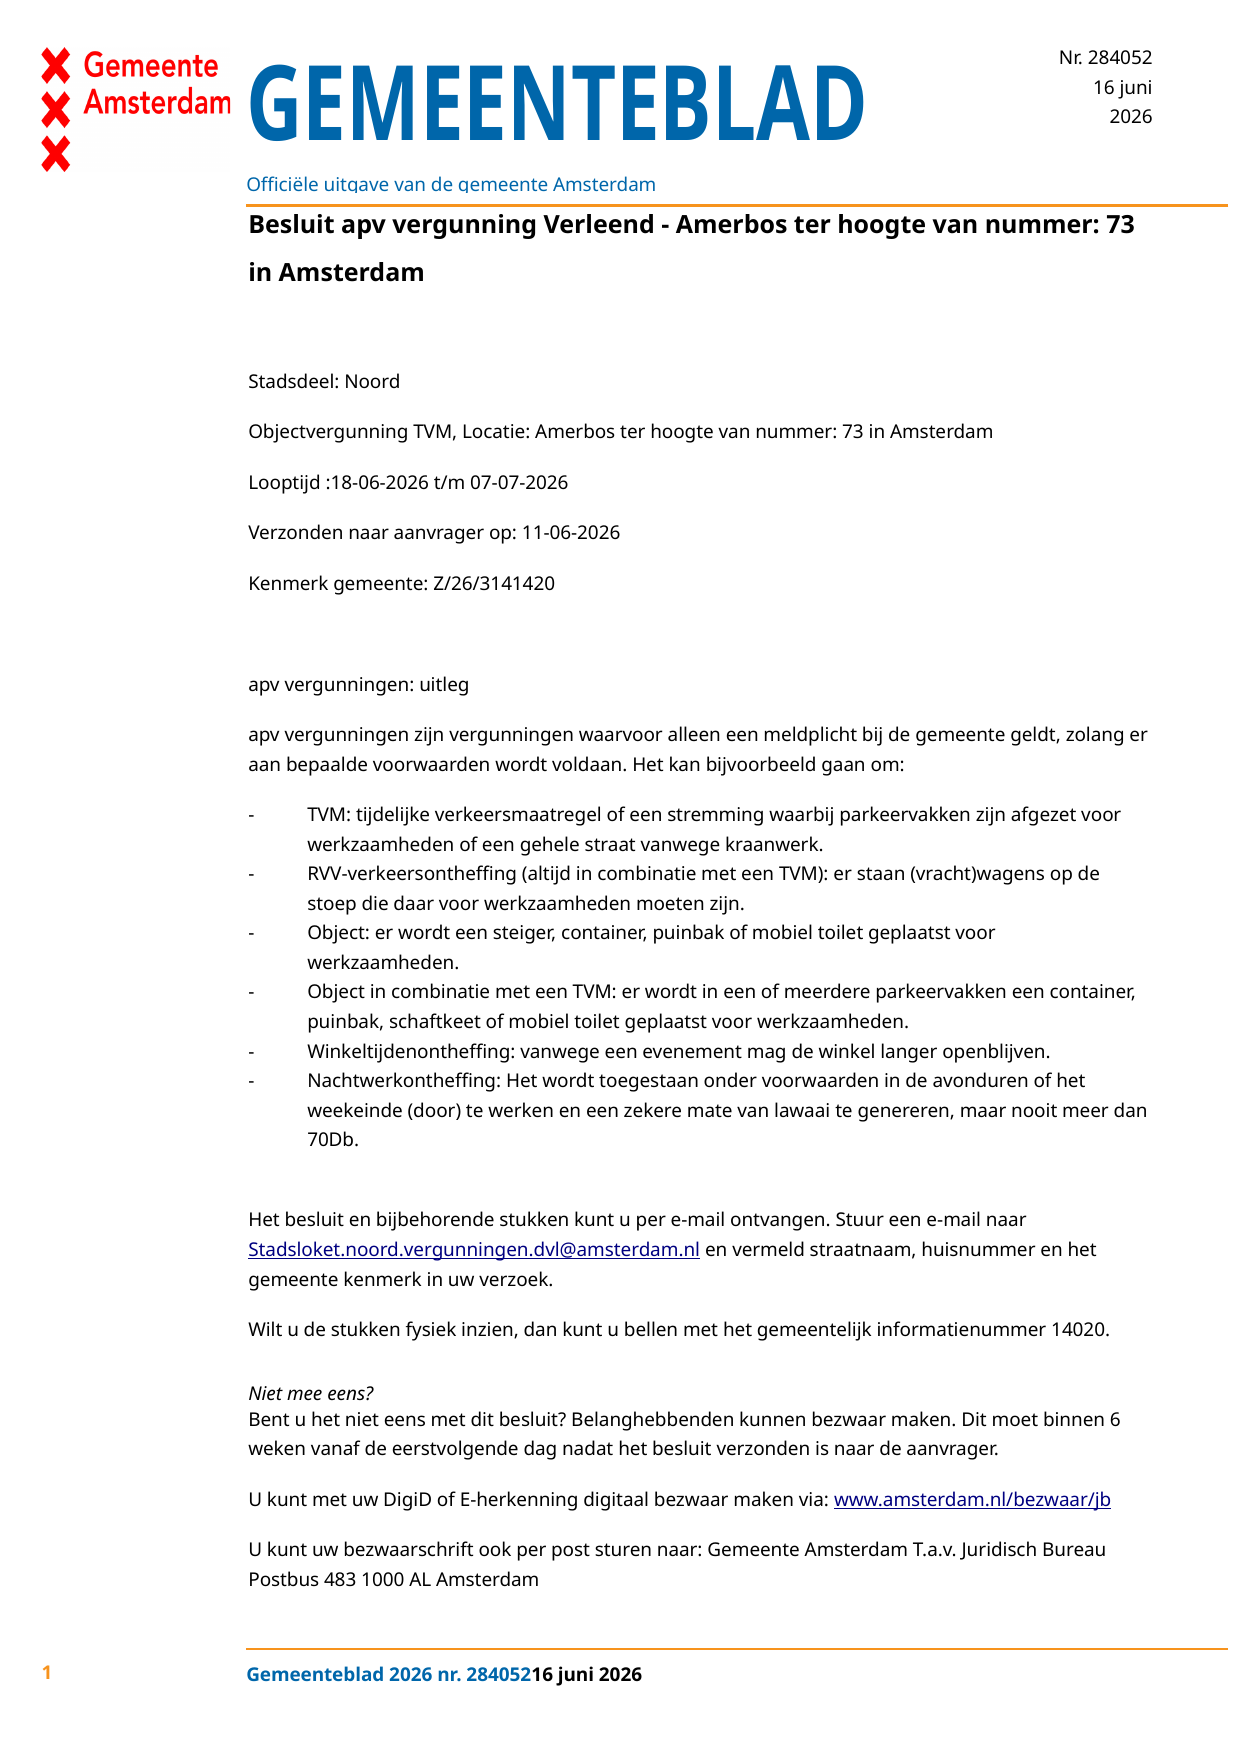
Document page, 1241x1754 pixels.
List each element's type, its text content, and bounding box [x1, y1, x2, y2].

text Wilt u de stukken fysiek inzien, dan kunt u bellen met het gemeentelijk informatienummer 14020. [248, 1316, 1152, 1342]
list Winkeltijdenontheffing: vanwege een evenement mag de winkel langer openblijven. [248, 1038, 1152, 1064]
list TVM: tijdelijke verkeersmaatregel of een stremming waarbij parkeervakken zijn afgezet voor werkzaamheden of een gehele straat vanwege kraanwerk. [248, 801, 1152, 857]
text Verzonden naar aanvrager op: 11-06-2026 [248, 519, 1152, 545]
text Kenmerk gemeente: Z/26/3141420 [248, 570, 1152, 596]
text apv vergunningen: uitleg [248, 671, 1152, 697]
text Bent u het niet eens met dit besluit? Belanghebbenden kunnen bezwaar maken. Dit moet binnen 6 weken vanaf de eerstvolgende dag nadat het besluit verzonden is naar de aanvrager. [248, 1406, 1152, 1461]
text Besluit apv vergunning Verleend - Amerbos ter hoogte van nummer: 73 in Amsterdam [248, 207, 1152, 288]
text Objectvergunning TVM, Locatie: Amerbos ter hoogte van nummer: 73 in Amsterdam [248, 419, 1152, 444]
list Object in combinatie met een TVM: er wordt in een of meerdere parkeervakken een container, puinbak, schaftkeet of mobiel toilet geplaatst voor werkzaamheden. [248, 979, 1152, 1034]
text apv vergunningen zijn vergunningen waarvoor alleen een meldplicht bij de gemeente geldt, zolang er aan bepaalde voorwaarden wordt voldaan. Het kan bijvoorbeeld gaan om: [248, 721, 1152, 777]
text Het besluit en bijbehorende stukken kunt u per e-mail ontvangen. Stuur een e-mail naar Stadsloket.noord.vergunningen.dvl@amsterdam.nl en vermeld straatnaam, huisnummer en het gemeente kenmerk in uw verzoek. [248, 1207, 1152, 1292]
list Object: er wordt een steiger, container, puinbak of mobiel toilet geplaatst voor werkzaamheden. [248, 919, 1152, 975]
text U kunt uw bezwaarschrift ook per post sturen naar: Gemeente Amsterdam T.a.v. Juridisch Bureau Postbus 483 1000 AL Amsterdam [248, 1536, 1152, 1592]
text Looptijd :18-06-2026 t/m 07-07-2026 [248, 469, 1152, 495]
text Niet mee eens? [248, 1380, 1152, 1406]
list RVV-verkeersontheffing (altijd in combinatie met een TVM): er staan (vracht)wagens op de stoep die daar voor werkzaamheden moeten zijn. [248, 860, 1152, 916]
text Stadsdeel: Noord [248, 368, 1152, 394]
picture [41, 47, 231, 172]
text U kunt met uw DigiD of E-herkenning digitaal bezwaar maken via: www.amsterdam.nl/bezwaar/jb [248, 1486, 1152, 1512]
list Nachtwerkontheffing: Het wordt toegestaan onder voorwaarden in de avonduren of het weekeinde (door) te werken en een zekere mate van lawaai te genereren, maar nooit meer dan 70Db. [248, 1067, 1152, 1152]
